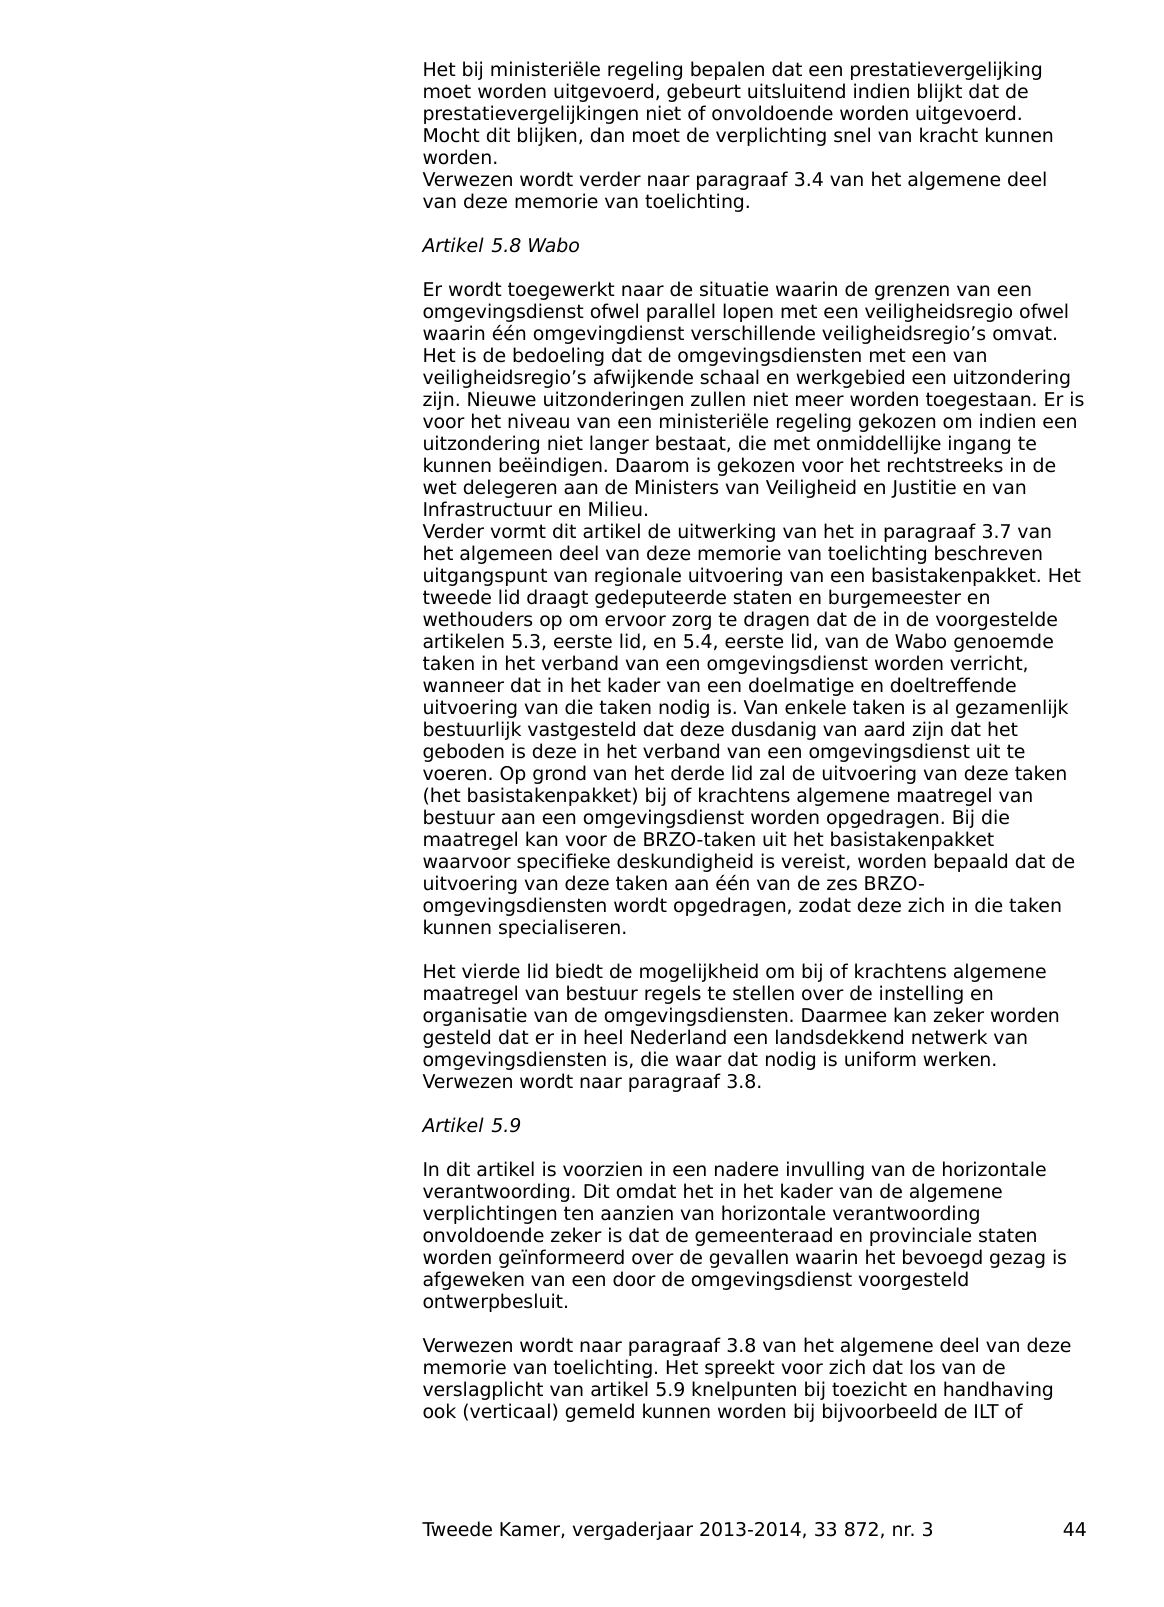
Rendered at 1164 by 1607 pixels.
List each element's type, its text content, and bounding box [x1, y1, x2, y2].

text Verder vormt dit artikel de uitwerking van het in paragraaf 3.7 van het algemeen deel van deze memorie van toelichting beschreven uitgangspunt van regionale uitvoering van een basistakenpakket. Het tweede lid draagt gedeputeerde staten en burgemeester en wethouders op om ervoor zorg te dragen dat de in de voorgestelde artikelen 5.3, eerste lid, en 5.4, eerste lid, van de Wabo genoemde taken in het verband van een omgevingsdienst worden verricht, wanneer dat in het kader van een doelmatige en doeltreffende uitvoering van die taken nodig is. Van enkele taken is al gezamenlijk bestuurlijk vastgesteld dat deze dusdanig van aard zijn dat het geboden is deze in het verband van een omgevingsdienst uit te voeren. Op grond van het derde lid zal de uitvoering van deze taken (het basistakenpakket) bij of krachtens algemene maatregel van bestuur aan een omgevingsdienst worden opgedragen. Bij die maatregel kan voor de BRZO-taken uit het basistakenpakket waarvoor specifieke deskundigheid is vereist, worden bepaald dat de uitvoering van deze taken aan één van de zes BRZO-omgevingsdiensten wordt opgedragen, zodat deze zich in die taken kunnen specialiseren. [422, 521, 1087, 939]
text Verwezen wordt naar paragraaf 3.8 van het algemene deel van deze memorie van toelichting. Het spreekt voor zich dat los van de verslagplicht van artikel 5.9 knelpunten bij toezicht en handhaving ook (verticaal) gemeld kunnen worden bij bijvoorbeeld de ILT of [422, 1335, 1087, 1423]
text Verwezen wordt verder naar paragraaf 3.4 van het algemene deel van deze memorie van toelichting. [422, 169, 1087, 213]
text In dit artikel is voorzien in een nadere invulling van de horizontale verantwoording. Dit omdat het in het kader van de algemene verplichtingen ten aanzien van horizontale verantwoording onvoldoende zeker is dat de gemeenteraad en provinciale staten worden geïnformeerd over de gevallen waarin het bevoegd gezag is afgeweken van een door de omgevingsdienst voorgesteld ontwerpbesluit. [422, 1159, 1087, 1313]
text Er wordt toegewerkt naar de situatie waarin de grenzen van een omgevingsdienst ofwel parallel lopen met een veiligheidsregio ofwel waarin één omgevingdienst verschillende veiligheidsregio’s omvat. [422, 279, 1087, 345]
subtitle Artikel 5.8 Wabo [422, 235, 1087, 257]
text Het vierde lid biedt de mogelijkheid om bij of krachtens algemene maatregel van bestuur regels te stellen over de instelling en organisatie van de omgevingsdiensten. Daarmee kan zeker worden gesteld dat er in heel Nederland een landsdekkend netwerk van omgevingsdiensten is, die waar dat nodig is uniform werken. Verwezen wordt naar paragraaf 3.8. [422, 961, 1087, 1093]
text Het bij ministeriële regeling bepalen dat een prestatievergelijking moet worden uitgevoerd, gebeurt uitsluitend indien blijkt dat de prestatievergelijkingen niet of onvoldoende worden uitgevoerd. Mocht dit blijken, dan moet de verplichting snel van kracht kunnen worden. [422, 59, 1087, 169]
subtitle Artikel 5.9 [422, 1115, 1087, 1137]
text Het is de bedoeling dat de omgevingsdiensten met een van veiligheidsregio’s afwijkende schaal en werkgebied een uitzondering zijn. Nieuwe uitzonderingen zullen niet meer worden toegestaan. Er is voor het niveau van een ministeriële regeling gekozen om indien een uitzondering niet langer bestaat, die met onmiddellijke ingang te kunnen beëindigen. Daarom is gekozen voor het rechtstreeks in de wet delegeren aan de Ministers van Veiligheid en Justitie en van Infrastructuur en Milieu. [422, 345, 1087, 521]
